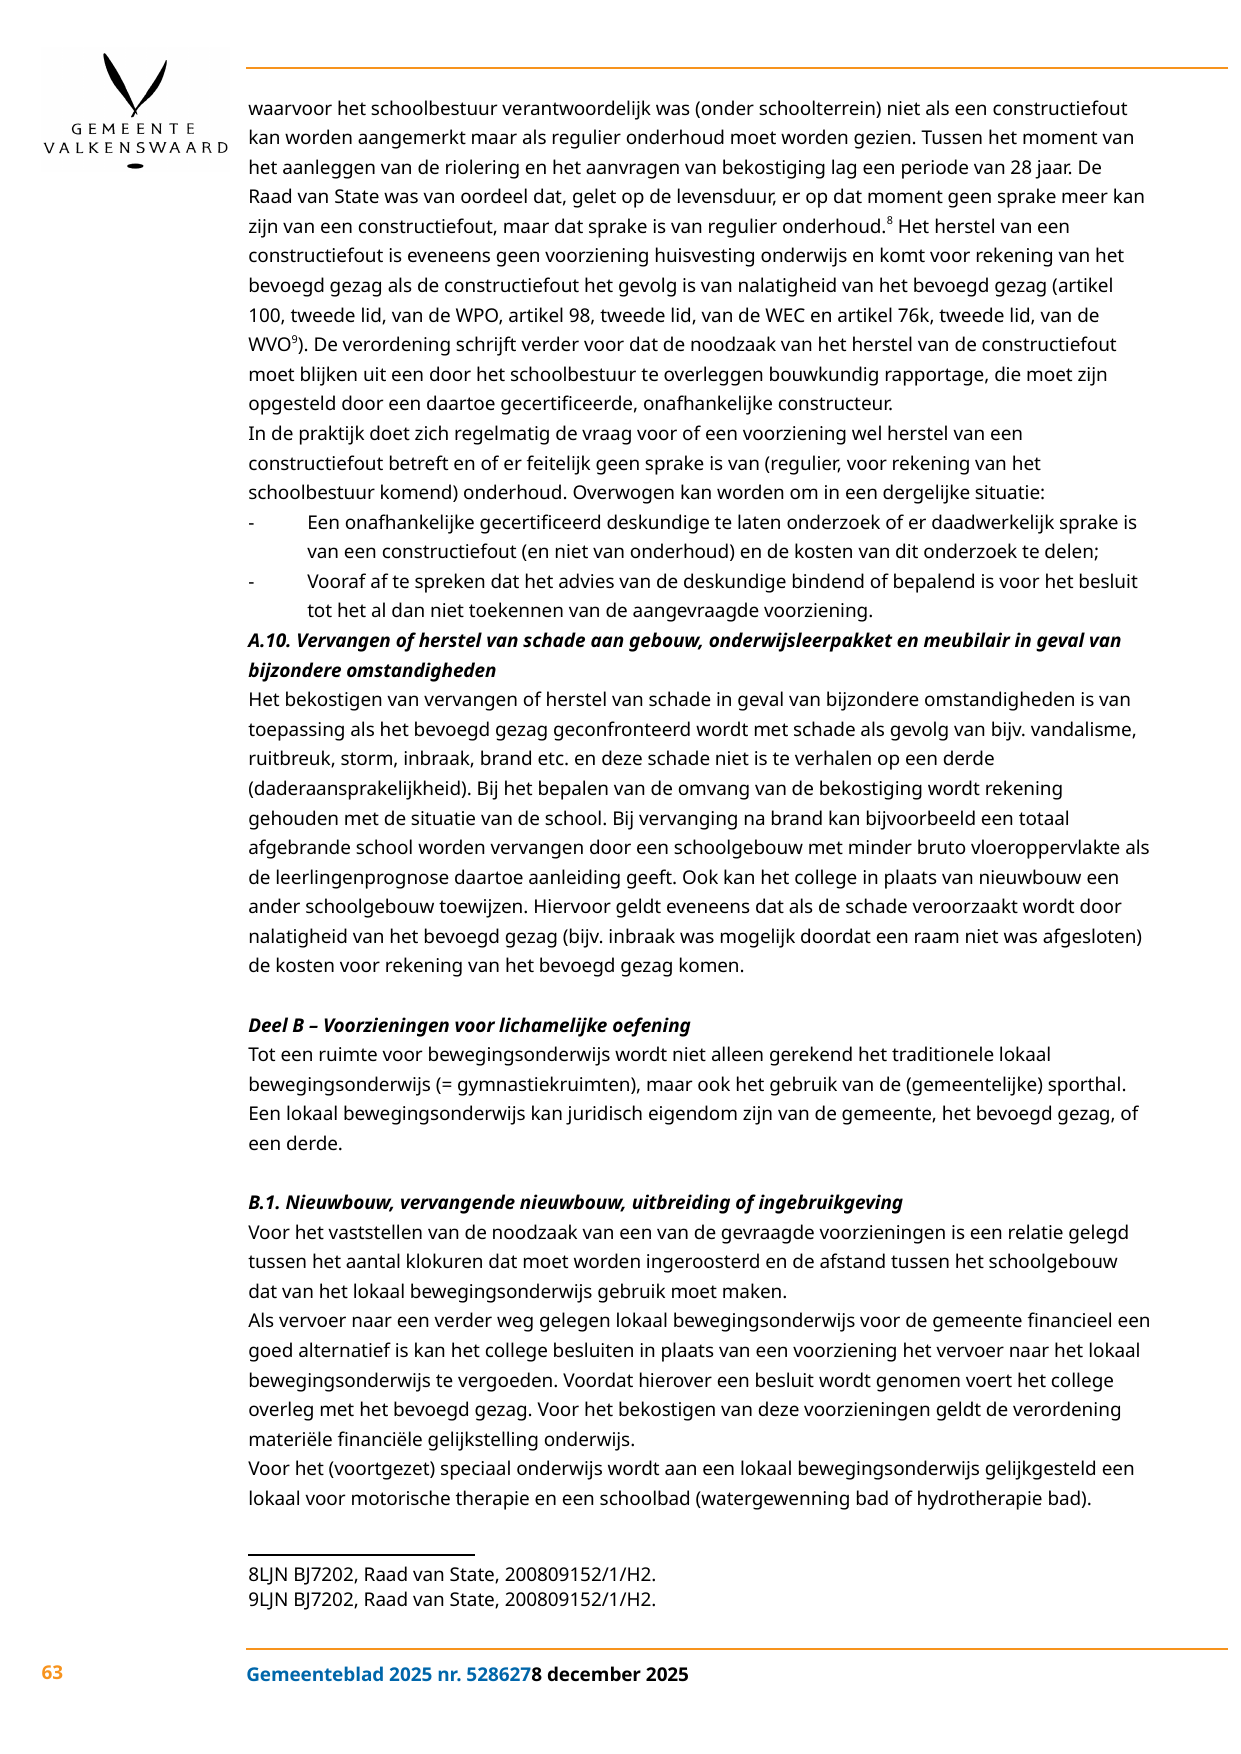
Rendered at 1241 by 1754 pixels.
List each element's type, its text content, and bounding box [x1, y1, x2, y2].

text Het bekostigen van vervangen of herstel van schade in geval van bijzondere omstandigheden is van toepassing als het bevoegd gezag geconfronteerd wordt met schade als gevolg van bijv. vandalisme, ruitbreuk, storm, inbraak, brand etc. en deze schade niet is te verhalen op een derde (daderaansprakelijkheid). Bij het bepalen van de omvang van de bekostiging wordt rekening gehouden met de situatie van de school. Bij vervanging na brand kan bijvoorbeeld een totaal afgebrande school worden vervangen door een schoolgebouw met minder bruto vloeroppervlakte als de leerlingenprognose daartoe aanleiding geeft. Ook kan het college in plaats van nieuwbouw een ander schoolgebouw toewijzen. Hiervoor geldt eveneens dat als de schade veroorzaakt wordt door nalatigheid van het bevoegd gezag (bijv. inbraak was mogelijk doordat een raam niet was afgesloten) de kosten voor rekening van het bevoegd gezag komen. [248, 686, 1152, 978]
text Tot een ruimte voor bewegingsonderwijs wordt niet alleen gerekend het traditionele lokaal bewegingsonderwijs (= gymnastiekruimten), maar ook het gebruik van de (gemeentelijke) sporthal. Een lokaal bewegingsonderwijs kan juridisch eigendom zijn van de gemeente, het bevoegd gezag, of een derde. [248, 1041, 1152, 1156]
picture [41, 47, 231, 172]
text Voor het (voortgezet) speciaal onderwijs wordt aan een lokaal bewegingsonderwijs gelijkgesteld een lokaal voor motorische therapie en een schoolbad (watergewenning bad of hydrotherapie bad). [248, 1456, 1152, 1511]
text waarvoor het schoolbestuur verantwoordelijk was (onder schoolterrein) niet als een constructiefout kan worden aangemerkt maar als regulier onderhoud moet worden gezien. Tussen het moment van het aanleggen van de riolering en het aanvragen van bekostiging lag een periode van 28 jaar. De Raad van State was van oordeel dat, gelet op de levensduur, er op dat moment geen sprake meer kan zijn van een constructiefout, maar dat sprake is van regulier onderhoud. Het herstel van een constructiefout is eveneens geen voorziening huisvesting onderwijs en komt voor rekening van het bevoegd gezag als de constructiefout het gevolg is van nalatigheid van het bevoegd gezag (artikel 100, tweede lid, van de WPO, artikel 98, tweede lid, van de WEC en artikel 76k, tweede lid, van de WVO). De verordening schrijft verder voor dat de noodzaak van het herstel van de constructiefout moet blijken uit een door het schoolbestuur te overleggen bouwkundig rapportage, die moet zijn opgesteld door een daartoe gecertificeerde, onafhankelijke constructeur. [248, 95, 1152, 416]
text Voor het vaststellen van de noodzaak van een van de gevraagde voorzieningen is een relatie gelegd tussen het aantal klokuren dat moet worden ingeroosterd en de afstand tussen het schoolgebouw dat van het lokaal bewegingsonderwijs gebruik moet maken. [248, 1219, 1152, 1304]
text B.1. Nieuwbouw, vervangende nieuwbouw, uitbreiding of ingebruikgeving [248, 1189, 1152, 1215]
list Een onafhankelijke gecertificeerd deskundige te laten onderzoek of er daadwerkelijk sprake is van een constructiefout (en niet van onderhoud) en de kosten van dit onderzoek te delen; [248, 509, 1152, 564]
text Als vervoer naar een verder weg gelegen lokaal bewegingsonderwijs voor de gemeente financieel een goed alternatief is kan het college besluiten in plaats van een voorziening het vervoer naar het lokaal bewegingsonderwijs te vergoeden. Voordat hierover een besluit wordt genomen voert het college overleg met het bevoegd gezag. Voor het bekostigen van deze voorzieningen geldt de verordening materiële financiële gelijkstelling onderwijs. [248, 1308, 1152, 1452]
list Vooraf af te spreken dat het advies van de deskundige bindend of bepalend is voor het besluit tot het al dan niet toekennen van de aangevraagde voorziening. [248, 568, 1152, 623]
text In de praktijk doet zich regelmatig de vraag voor of een voorziening wel herstel van een constructiefout betreft en of er feitelijk geen sprake is van (regulier, voor rekening van het schoolbestuur komend) onderhoud. Overwogen kan worden om in een dergelijke situatie: [248, 420, 1152, 505]
text LJN BJ7202, Raad van State, 200809152/1/H2. [248, 1586, 1152, 1612]
text LJN BJ7202, Raad van State, 200809152/1/H2. [248, 1561, 1152, 1586]
text A.10. Vervangen of herstel van schade aan gebouw, onderwijsleerpakket en meubilair in geval van bijzondere omstandigheden [248, 627, 1152, 683]
text Deel B – Voorzieningen voor lichamelijke oefening [248, 1012, 1152, 1038]
